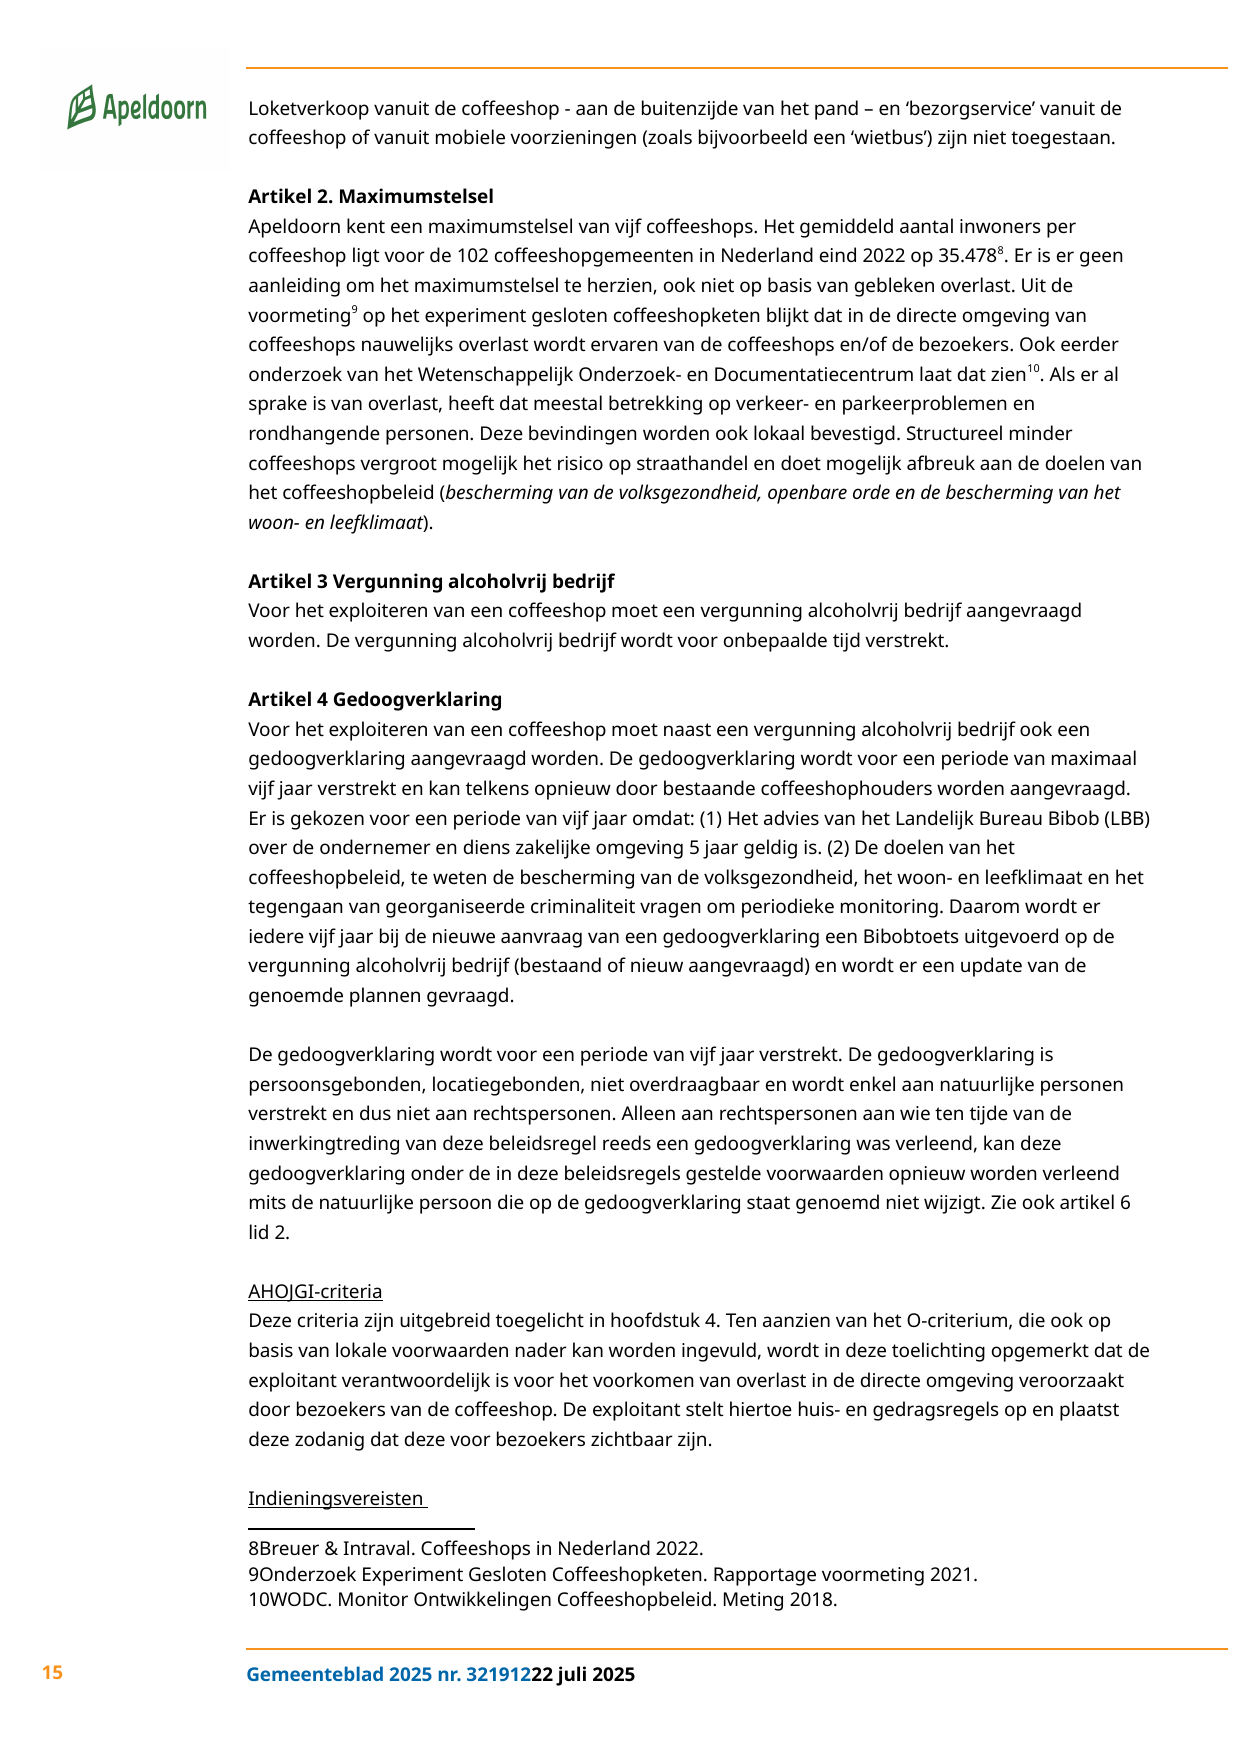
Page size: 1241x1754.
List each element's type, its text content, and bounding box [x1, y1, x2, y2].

text AHOJGI-criteria [248, 1278, 1152, 1304]
text Artikel 2. Maximumstelsel [248, 183, 1152, 209]
text Onderzoek Experiment Gesloten Coffeeshopketen. Rapportage voormeting 2021. [248, 1561, 1152, 1586]
text De gedoogverklaring wordt voor een periode van vijf jaar verstrekt. De gedoogverklaring is persoonsgebonden, locatiegebonden, niet overdraagbaar en wordt enkel aan natuurlijke personen verstrekt en dus niet aan rechtspersonen. Alleen aan rechtspersonen aan wie ten tijde van de inwerkingtreding van deze beleidsregel reeds een gedoogverklaring was verleend, kan deze gedoogverklaring onder de in deze beleidsregels gestelde voorwaarden opnieuw worden verleend mits de natuurlijke persoon die op de gedoogverklaring staat genoemd niet wijzigt. Zie ook artikel 6 lid 2. [248, 1041, 1152, 1245]
text Loketverkoop vanuit de coffeeshop - aan de buitenzijde van het pand – en ‘bezorgservice’ vanuit de coffeeshop of vanuit mobiele voorzieningen (zoals bijvoorbeeld een ‘wietbus’) zijn niet toegestaan. [248, 95, 1152, 150]
text Indieningsvereisten [248, 1485, 1152, 1511]
text Artikel 4 Gedoogverklaring [248, 686, 1152, 712]
text Apeldoorn kent een maximumstelsel van vijf coffeeshops. Het gemiddeld aantal inwoners per coffeeshop ligt voor de 102 coffeeshopgemeenten in Nederland eind 2022 op 35.478. Er is er geen aanleiding om het maximumstelsel te herzien, ook niet op basis van gebleken overlast. Uit de voormeting op het experiment gesloten coffeeshopketen blijkt dat in de directe omgeving van coffeeshops nauwelijks overlast wordt ervaren van de coffeeshops en/of de bezoekers. Ook eerder onderzoek van het Wetenschappelijk Onderzoek- en Documentatiecentrum laat dat zien. Als er al sprake is van overlast, heeft dat meestal betrekking op verkeer- en parkeerproblemen en rondhangende personen. Deze bevindingen worden ook lokaal bevestigd. Structureel minder coffeeshops vergroot mogelijk het risico op straathandel en doet mogelijk afbreuk aan de doelen van het coffeeshopbeleid (bescherming van de volksgezondheid, openbare orde en de bescherming van het woon- en leefklimaat). [248, 213, 1152, 535]
text Breuer & Intraval. Coffeeshops in Nederland 2022. [248, 1535, 1152, 1561]
text Er is gekozen voor een periode van vijf jaar omdat: (1) Het advies van het Landelijk Bureau Bibob (LBB) over de ondernemer en diens zakelijke omgeving 5 jaar geldig is. (2) De doelen van het coffeeshopbeleid, te weten de bescherming van de volksgezondheid, het woon- en leefklimaat en het tegengaan van georganiseerde criminaliteit vragen om periodieke monitoring. Daarom wordt er iedere vijf jaar bij de nieuwe aanvraag van een gedoogverklaring een Bibobtoets uitgevoerd op de vergunning alcoholvrij bedrijf (bestaand of nieuw aangevraagd) en wordt er een update van de genoemde plannen gevraagd. [248, 805, 1152, 1008]
text WODC. Monitor Ontwikkelingen Coffeeshopbeleid. Meting 2018. [248, 1586, 1152, 1612]
text Deze criteria zijn uitgebreid toegelicht in hoofdstuk 4. Ten aanzien van het O-criterium, die ook op basis van lokale voorwaarden nader kan worden ingevuld, wordt in deze toelichting opgemerkt dat de exploitant verantwoordelijk is voor het voorkomen van overlast in de directe omgeving veroorzaakt door bezoekers van de coffeeshop. De exploitant stelt hiertoe huis- en gedragsregels op en plaatst deze zodanig dat deze voor bezoekers zichtbaar zijn. [248, 1308, 1152, 1452]
text Voor het exploiteren van een coffeeshop moet naast een vergunning alcoholvrij bedrijf ook een gedoogverklaring aangevraagd worden. De gedoogverklaring wordt voor een periode van maximaal vijf jaar verstrekt en kan telkens opnieuw door bestaande coffeeshophouders worden aangevraagd. [248, 716, 1152, 801]
picture [41, 47, 231, 172]
text Artikel 3 Vergunning alcoholvrij bedrijf [248, 568, 1152, 594]
text Voor het exploiteren van een coffeeshop moet een vergunning alcoholvrij bedrijf aangevraagd worden. De vergunning alcoholvrij bedrijf wordt voor onbepaalde tijd verstrekt. [248, 598, 1152, 653]
